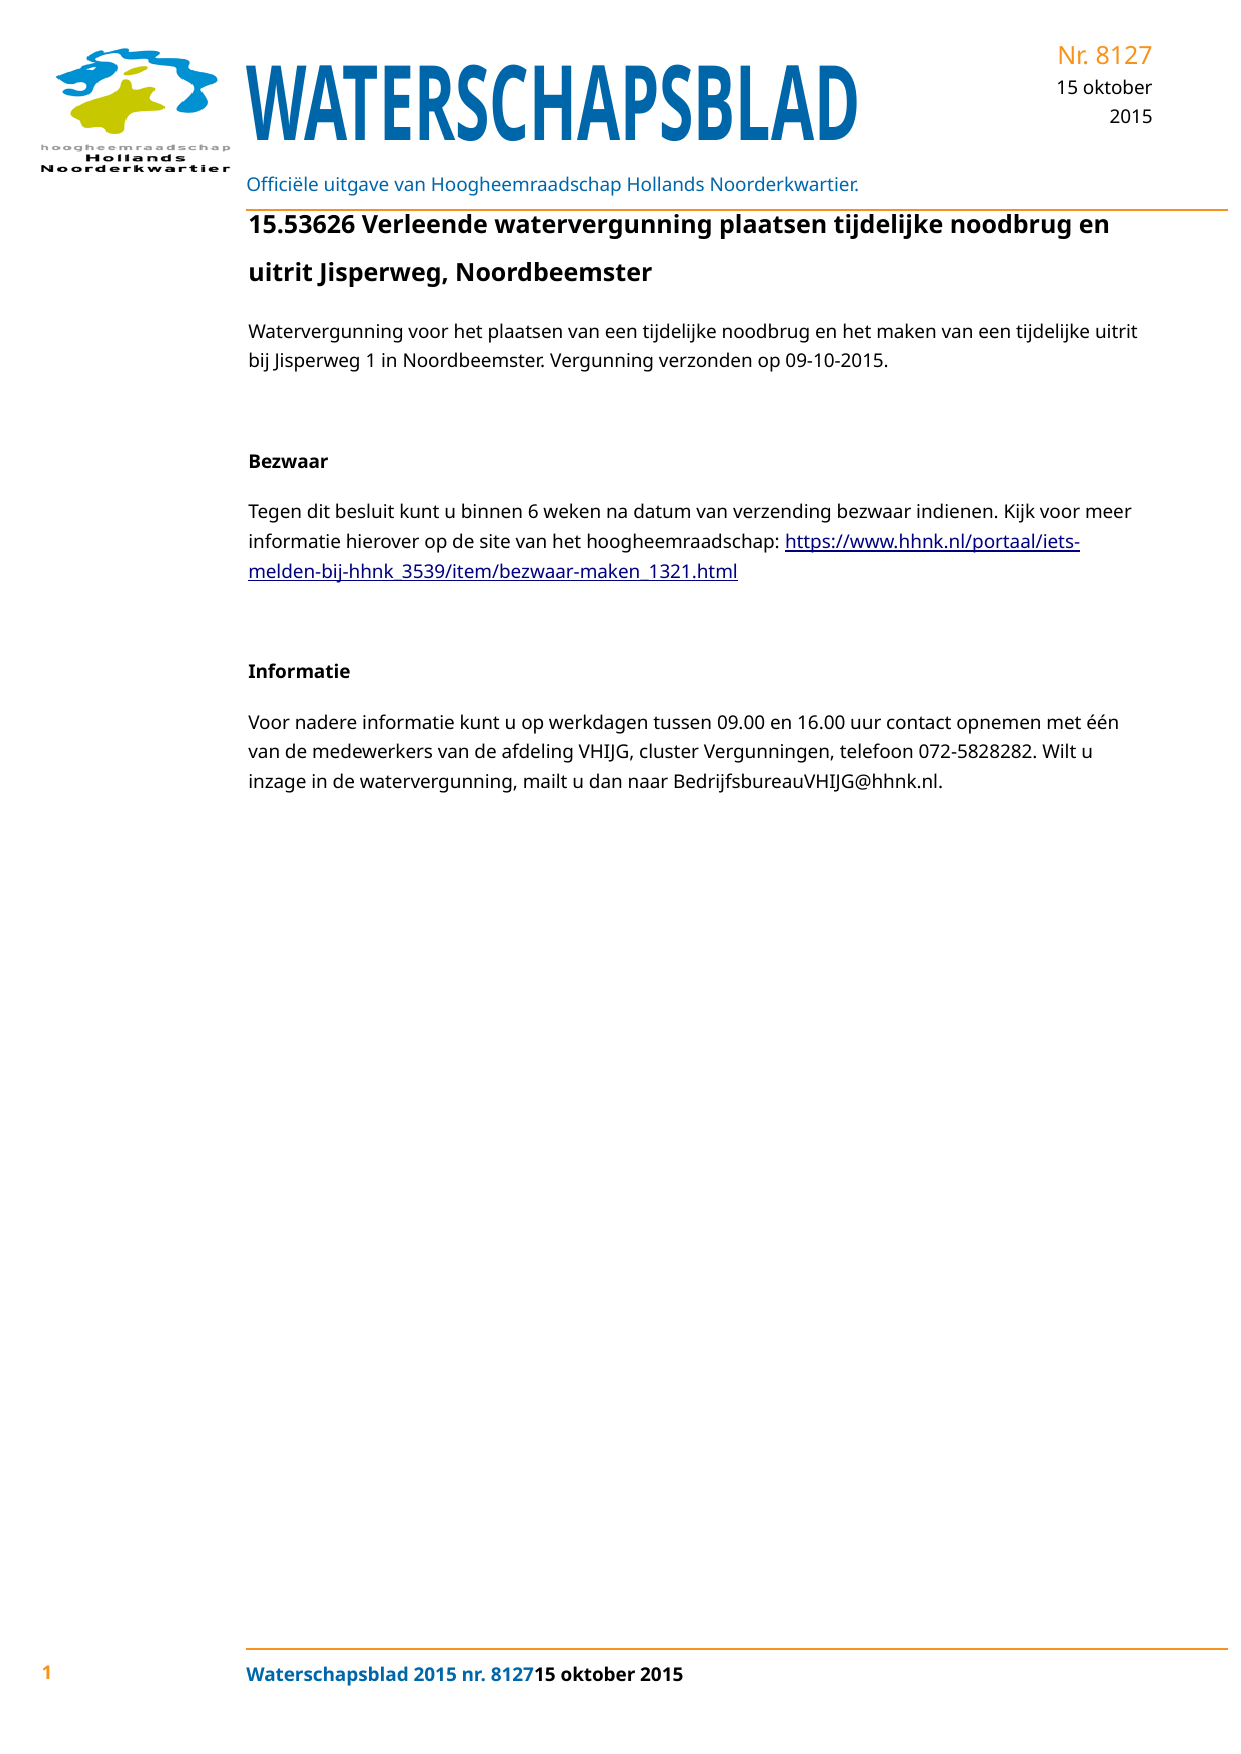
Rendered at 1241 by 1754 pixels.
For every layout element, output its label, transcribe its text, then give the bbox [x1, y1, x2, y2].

text 15.53626 Verleende watervergunning plaatsen tijdelijke noodbrug en uitrit Jisperweg, Noordbeemster [248, 211, 1152, 288]
picture [41, 47, 231, 172]
text Voor nadere informatie kunt u op werkdagen tussen 09.00 en 16.00 uur contact opnemen met één van de medewerkers van de afdeling VHIJG, cluster Vergunningen, telefoon 072-5828282. Wilt u inzage in de watervergunning, mailt u dan naar BedrijfsbureauVHIJG@hhnk.nl. [248, 709, 1152, 794]
text Watervergunning voor het plaatsen van een tijdelijke noodbrug en het maken van een tijdelijke uitrit bij Jisperweg 1 in Noordbeemster. Vergunning verzonden op 09-10-2015. [248, 318, 1152, 373]
text Tegen dit besluit kunt u binnen 6 weken na datum van verzending bezwaar indienen. Kijk voor meer informatie hierover op de site van het hoogheemraadschap: https://www.hhnk.nl/portaal/iets-melden-bij-hhnk_3539/item/bezwaar-maken_1321.html [248, 499, 1152, 584]
text Informatie [248, 659, 1152, 684]
text Bezwaar [248, 448, 1152, 474]
